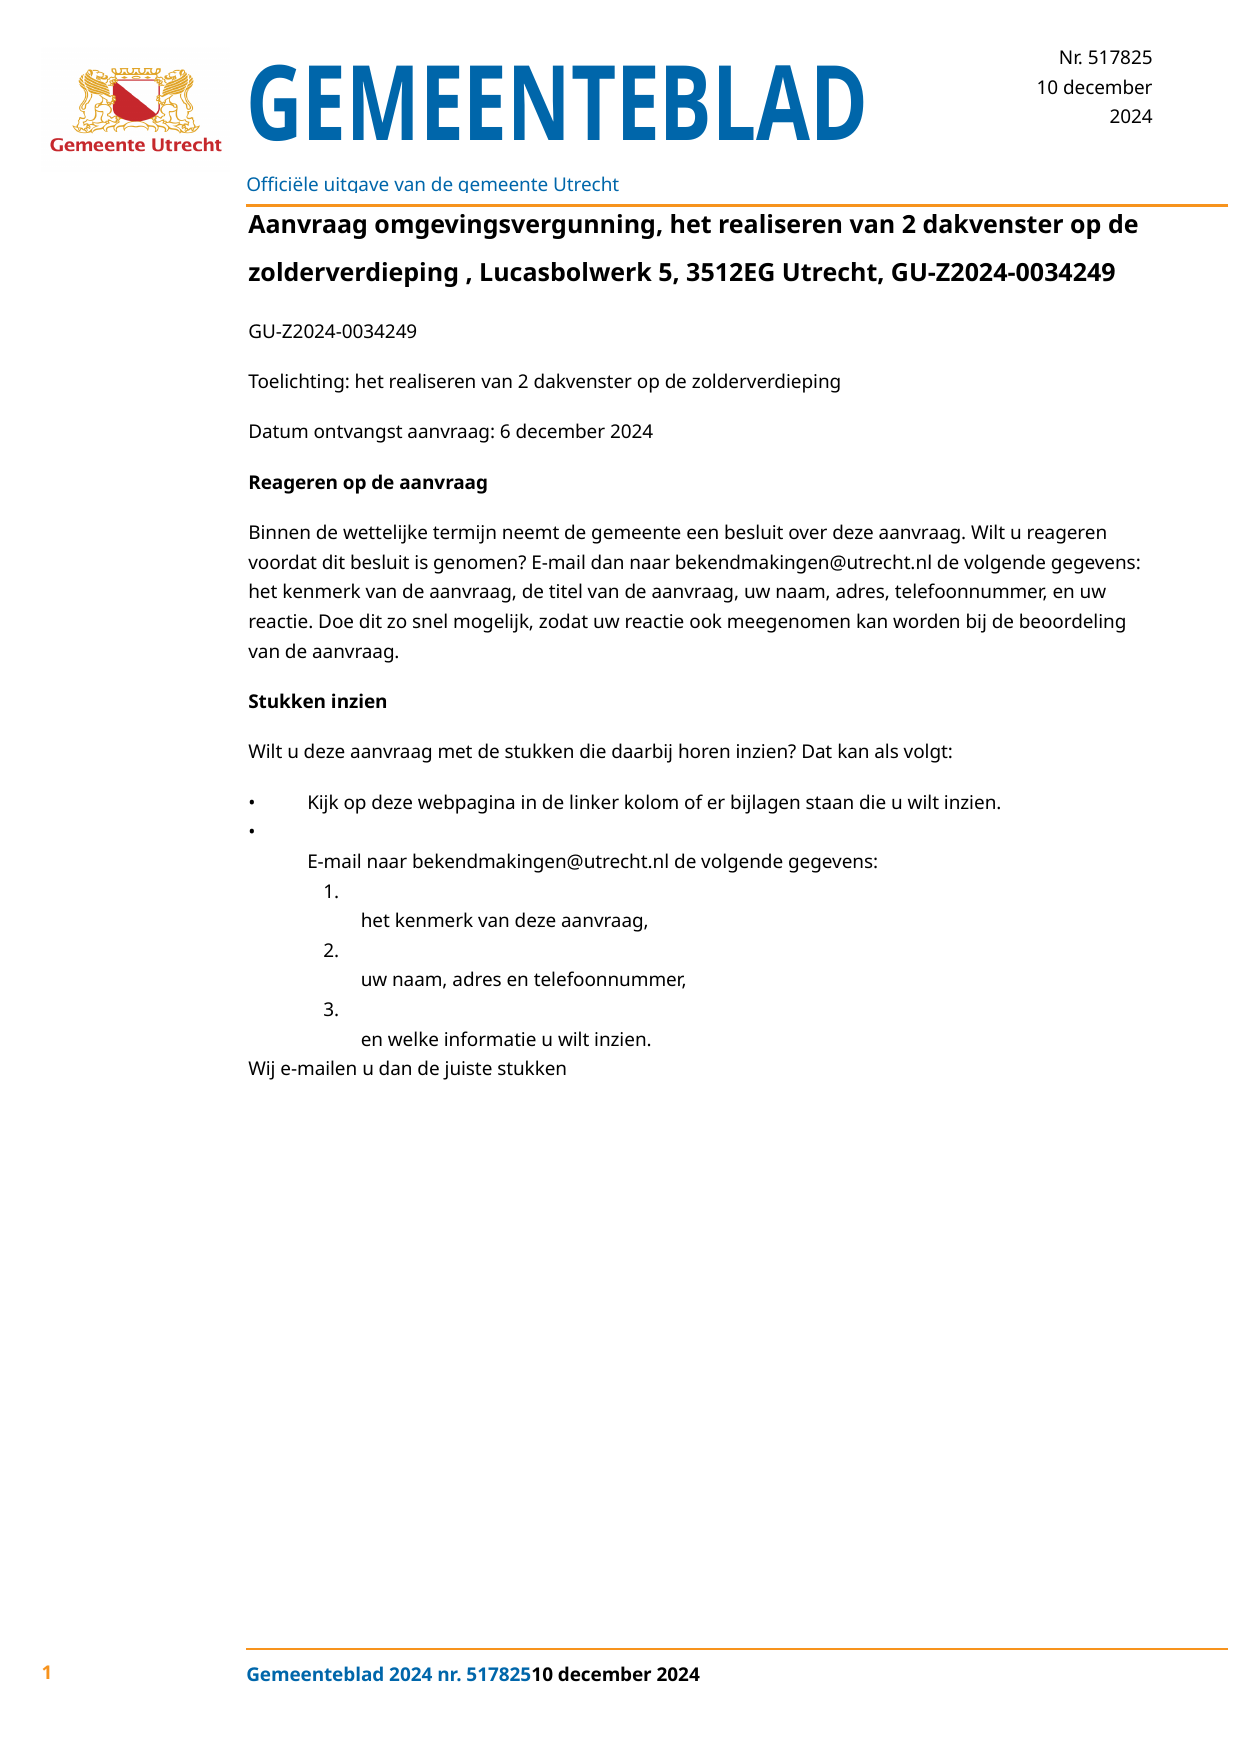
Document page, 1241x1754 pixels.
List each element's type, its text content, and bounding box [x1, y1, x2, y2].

list en welke informatie u wilt inzien. [323, 1026, 1152, 1052]
text Toelichting: het realiseren van 2 dakvenster op de zolderverdieping [248, 368, 1152, 394]
text Wilt u deze aanvraag met de stukken die daarbij horen inzien? Dat kan als volgt: [248, 739, 1152, 764]
text Datum ontvangst aanvraag: 6 december 2024 [248, 419, 1152, 444]
text Reageren op de aanvraag [248, 469, 1152, 495]
text Wij e-mailen u dan de juiste stukken [248, 1055, 1152, 1081]
list uw naam, adres en telefoonnummer, [323, 967, 1152, 992]
text GU-Z2024-0034249 [248, 318, 1152, 344]
list het kenmerk van deze aanvraag, [323, 907, 1152, 933]
text Aanvraag omgevingsvergunning, het realiseren van 2 dakvenster op de zolderverdieping , Lucasbolwerk 5, 3512EG Utrecht, GU-Z2024-0034249 [248, 207, 1152, 288]
list Kijk op deze webpagina in de linker kolom of er bijlagen staan die u wilt inzien. [248, 789, 1152, 815]
list E-mail naar bekendmakingen@utrecht.nl de volgende gegevens: [248, 848, 1152, 874]
picture [41, 47, 231, 172]
text Binnen de wettelijke termijn neemt de gemeente een besluit over deze aanvraag. Wilt u reageren voordat dit besluit is genomen? E-mail dan naar bekendmakingen@utrecht.nl de volgende gegevens: het kenmerk van de aanvraag, de titel van de aanvraag, uw naam, adres, telefoonnummer, en uw reactie. Doe dit zo snel mogelijk, zodat uw reactie ook meegenomen kan worden bij de beoordeling van de aanvraag. [248, 519, 1152, 664]
text Stukken inzien [248, 688, 1152, 714]
